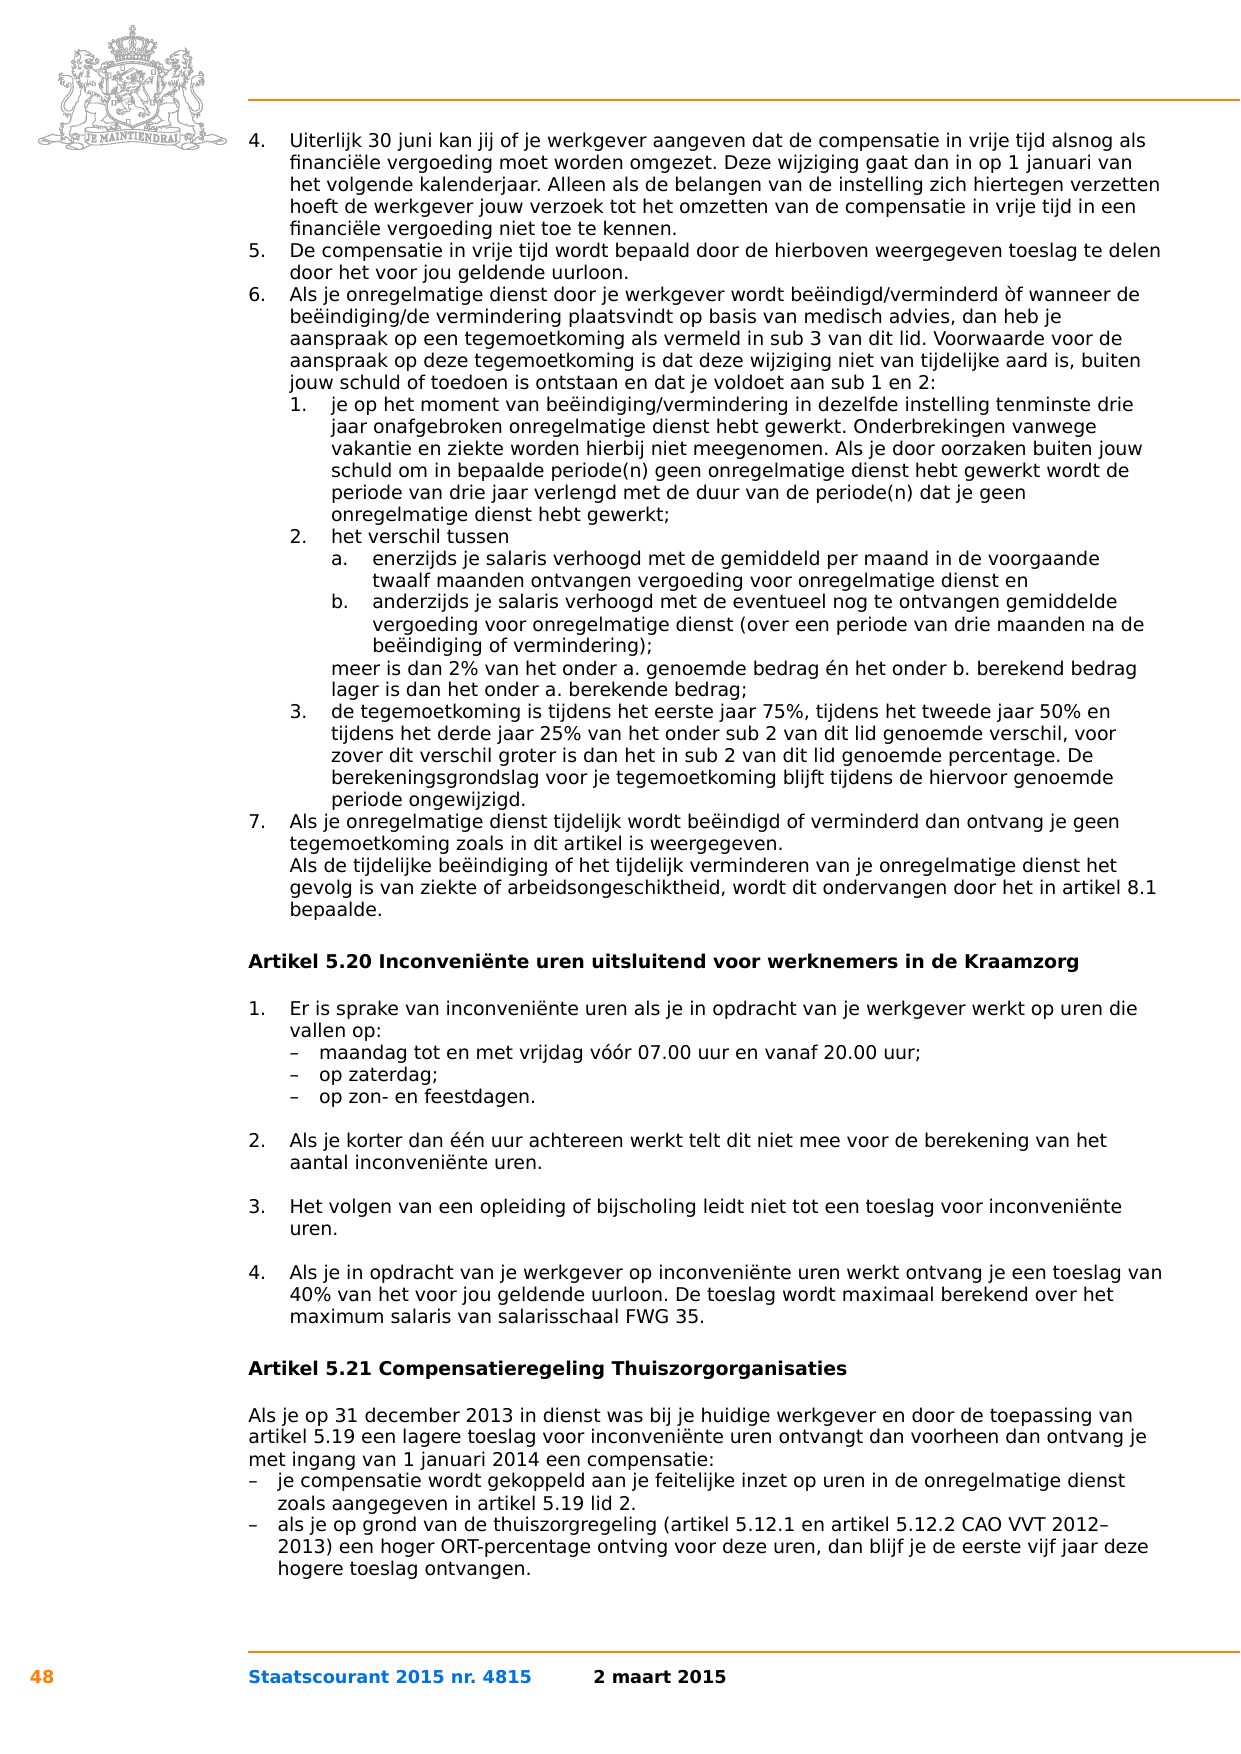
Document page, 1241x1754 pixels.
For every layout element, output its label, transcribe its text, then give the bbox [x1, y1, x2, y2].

text – je compensatie wordt gekoppeld aan je feitelijke inzet op uren in de onregelmatige dienst zoals aangegeven in artikel 5.19 lid 2. [248, 1470, 1163, 1514]
subtitle Artikel 5.21 Compensatieregeling Thuiszorgorganisaties [248, 1357, 1163, 1379]
text 4. Uiterlijk 30 juni kan jij of je werkgever aangeven dat de compensatie in vrije tijd alsnog als financiële vergoeding moet worden omgezet. Deze wijziging gaat dan in op 1 januari van het volgende kalenderjaar. Alleen als de belangen van de instelling zich hiertegen verzetten hoeft de werkgever jouw verzoek tot het omzetten van de compensatie in vrije tijd in een financiële vergoeding niet toe te kennen. [248, 130, 1163, 240]
text Als de tijdelijke beëindiging of het tijdelijk verminderen van je onregelmatige dienst het gevolg is van ziekte of arbeidsongeschiktheid, wordt dit ondervangen door het in artikel 8.1 bepaalde. [289, 855, 1163, 921]
picture [38, 25, 227, 150]
text 2. Als je korter dan één uur achtereen werkt telt dit niet mee voor de berekening van het aantal inconveniënte uren. [248, 1130, 1163, 1174]
text – als je op grond van de thuiszorgregeling (artikel 5.12.1 en artikel 5.12.2 CAO VVT 2012–2013) een hoger ORT-percentage ontving voor deze uren, dan blijf je de eerste vijf jaar deze hogere toeslag ontvangen. [248, 1514, 1163, 1580]
text 3. de tegemoetkoming is tijdens het eerste jaar 75%, tijdens het tweede jaar 50% en tijdens het derde jaar 25% van het onder sub 2 van dit lid genoemde verschil, voor zover dit verschil groter is dan het in sub 2 van dit lid genoemde percentage. De berekeningsgrondslag voor je tegemoetkoming blijft tijdens de hiervoor genoemde periode ongewijzigd. [289, 701, 1163, 811]
text 5. De compensatie in vrije tijd wordt bepaald door de hierboven weergegeven toeslag te delen door het voor jou geldende uurloon. [248, 240, 1163, 284]
text – op zaterdag; [289, 1064, 1163, 1086]
text Als je op 31 december 2013 in dienst was bij je huidige werkgever en door de toepassing van artikel 5.19 een lagere toeslag voor inconveniënte uren ontvangt dan voorheen dan ontvang je met ingang van 1 januari 2014 een compensatie: [248, 1404, 1163, 1470]
text 6. Als je onregelmatige dienst door je werkgever wordt beëindigd/verminderd òf wanneer de beëindiging/de vermindering plaatsvindt op basis van medisch advies, dan heb je aanspraak op een tegemoetkoming als vermeld in sub 3 van dit lid. Voorwaarde voor de aanspraak op deze tegemoetkoming is dat deze wijziging niet van tijdelijke aard is, buiten jouw schuld of toedoen is ontstaan en dat je voldoet aan sub 1 en 2: [248, 284, 1163, 394]
text a. enerzijds je salaris verhoogd met de gemiddeld per maand in de voorgaande twaalf maanden ontvangen vergoeding voor onregelmatige dienst en [331, 547, 1163, 591]
text 1. je op het moment van beëindiging/vermindering in dezelfde instelling tenminste drie jaar onafgebroken onregelmatige dienst hebt gewerkt. Onderbrekingen vanwege vakantie en ziekte worden hierbij niet meegenomen. Als je door oorzaken buiten jouw schuld om in bepaalde periode(n) geen onregelmatige dienst hebt gewerkt wordt de periode van drie jaar verlengd met de duur van de periode(n) dat je geen onregelmatige dienst hebt gewerkt; [289, 394, 1163, 526]
text 1. Er is sprake van inconveniënte uren als je in opdracht van je werkgever werkt op uren die vallen op: [248, 998, 1163, 1042]
text meer is dan 2% van het onder a. genoemde bedrag én het onder b. berekend bedrag lager is dan het onder a. berekende bedrag; [331, 657, 1163, 701]
text – op zon- en feestdagen. [289, 1086, 1163, 1108]
text 7. Als je onregelmatige dienst tijdelijk wordt beëindigd of verminderd dan ontvang je geen tegemoetkoming zoals in dit artikel is weergegeven. [248, 811, 1163, 855]
subtitle Artikel 5.20 Inconveniënte uren uitsluitend voor werknemers in de Kraamzorg [248, 951, 1163, 973]
text 2. het verschil tussen [289, 526, 1163, 547]
text – maandag tot en met vrijdag vóór 07.00 uur en vanaf 20.00 uur; [289, 1042, 1163, 1064]
text b. anderzijds je salaris verhoogd met de eventueel nog te ontvangen gemiddelde vergoeding voor onregelmatige dienst (over een periode van drie maanden na de beëindiging of vermindering); [331, 591, 1163, 657]
text 3. Het volgen van een opleiding of bijscholing leidt niet tot een toeslag voor inconveniënte uren. [248, 1196, 1163, 1240]
text 4. Als je in opdracht van je werkgever op inconveniënte uren werkt ontvang je een toeslag van 40% van het voor jou geldende uurloon. De toeslag wordt maximaal berekend over het maximum salaris van salarisschaal FWG 35. [248, 1262, 1163, 1327]
